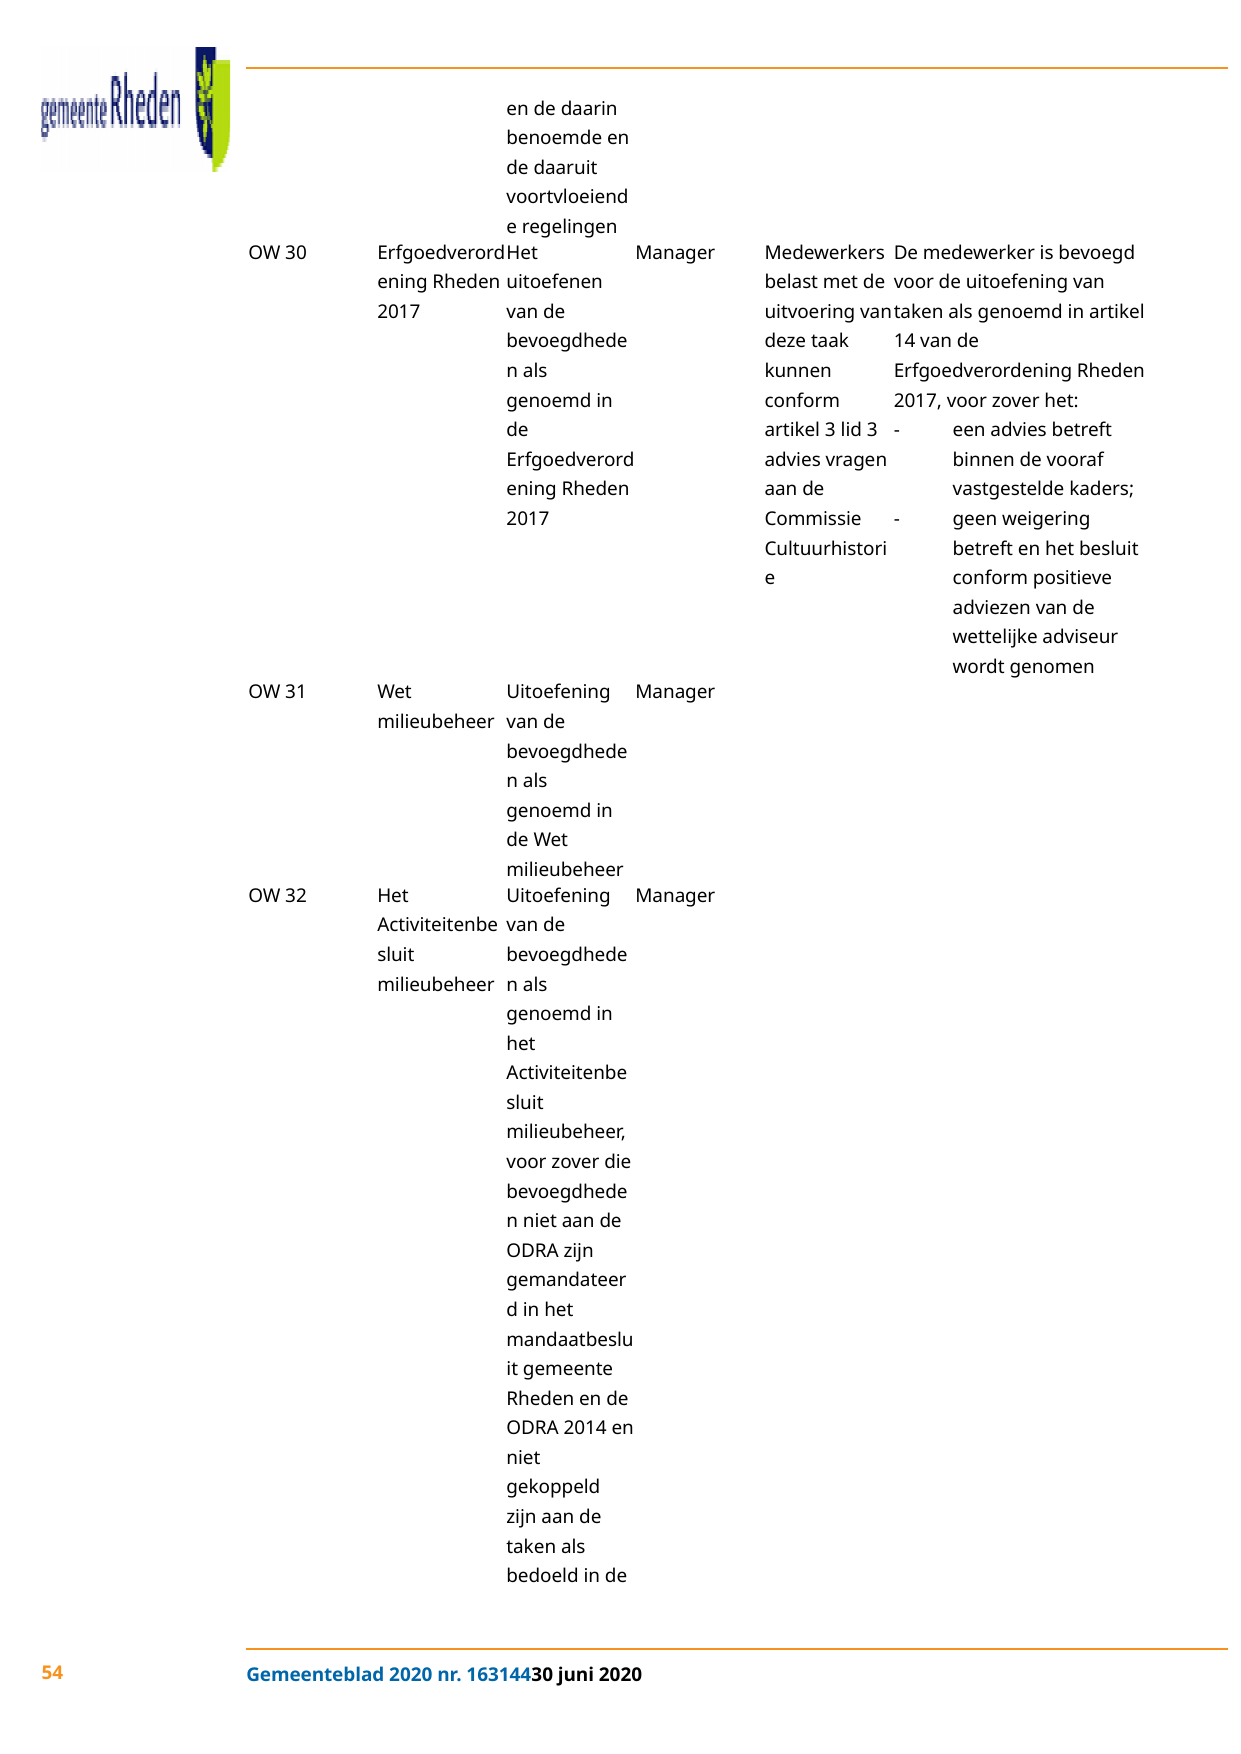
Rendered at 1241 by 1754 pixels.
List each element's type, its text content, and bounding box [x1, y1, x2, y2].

table_cell [635, 95, 764, 239]
table_cell [894, 679, 1152, 882]
table_cell [764, 95, 893, 239]
table_cell [764, 679, 893, 882]
table_cell en de daarin benoemde en de daaruit voortvloeiende regelingen [506, 95, 635, 239]
table_cell Het uitoefenen van de bevoegdheden als genoemd in de Erfgoedverordening Rheden 2017 [506, 239, 635, 679]
table_cell [894, 95, 1152, 239]
table_cell [894, 882, 1152, 1588]
picture [41, 47, 231, 172]
table_cell Uitoefening van de bevoegdheden als genoemd in de Wet milieubeheer [506, 679, 635, 882]
table_cell [248, 95, 377, 239]
table_cell [377, 95, 506, 239]
table_cell Manager [635, 882, 764, 1588]
table_cell Wet milieubeheer [377, 679, 506, 882]
table_cell Medewerkers belast met de uitvoering van deze taak kunnen conform artikel 3 lid 3 advies vragen aan de Commissie Cultuurhistorie [764, 239, 893, 679]
table_cell Het Activiteitenbesluit milieubeheer [377, 882, 506, 1588]
table_cell De medewerker is bevoegd voor de uitoefening van taken als genoemd in artikel 14 van de Erfgoedverordening Rheden 2017, voor zover het: een advies betreft binnen de vooraf vastgestelde kaders; geen weigering betreft en het besluit conform positieve adviezen van de wettelijke adviseur wordt genomen [894, 239, 1152, 679]
table_cell Erfgoedverordening Rheden 2017 [377, 239, 506, 679]
table_cell OW 30 [248, 239, 377, 679]
table_cell Uitoefening van de bevoegdheden als genoemd in het Activiteitenbesluit milieubeheer, voor zover die bevoegdheden niet aan de ODRA zijn gemandateerd in het mandaatbesluit gemeente Rheden en de ODRA 2014 en niet gekoppeld zijn aan de taken als bedoeld in de [506, 882, 635, 1588]
table_cell OW 31 [248, 679, 377, 882]
table_cell Manager [635, 679, 764, 882]
table_cell OW 32 [248, 882, 377, 1588]
table_cell Manager [635, 239, 764, 679]
table_cell [764, 882, 893, 1588]
